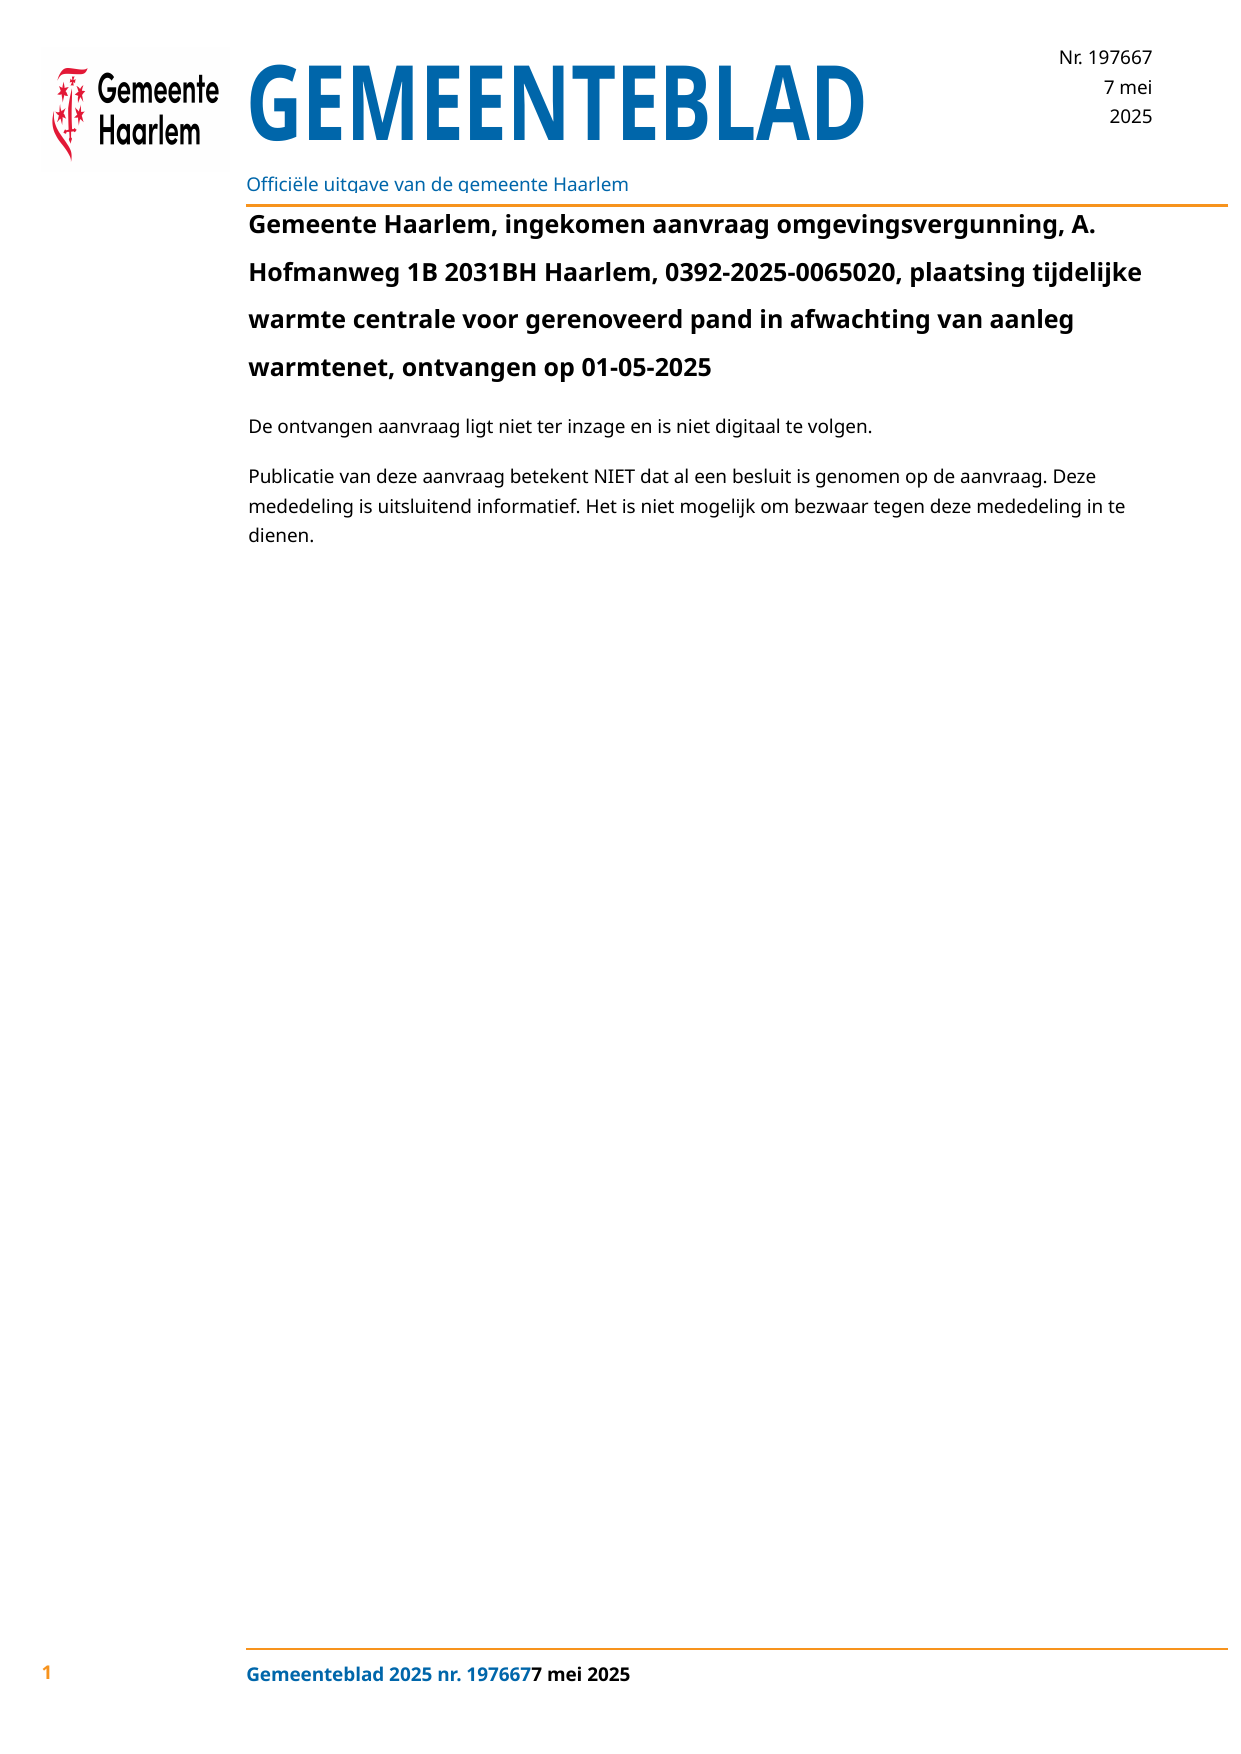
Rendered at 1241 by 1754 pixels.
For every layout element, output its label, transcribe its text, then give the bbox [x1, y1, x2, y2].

picture [41, 47, 231, 172]
text Gemeente Haarlem, ingekomen aanvraag omgevingsvergunning, A. Hofmanweg 1B 2031BH Haarlem, 0392-2025-0065020, plaatsing tijdelijke warmte centrale voor gerenoveerd pand in afwachting van aanleg warmtenet, ontvangen op 01-05-2025 [248, 207, 1152, 384]
text De ontvangen aanvraag ligt niet ter inzage en is niet digitaal te volgen. [248, 413, 1152, 439]
text Publicatie van deze aanvraag betekent NIET dat al een besluit is genomen op de aanvraag. Deze mededeling is uitsluitend informatief. Het is niet mogelijk om bezwaar tegen deze mededeling in te dienen. [248, 463, 1152, 548]
